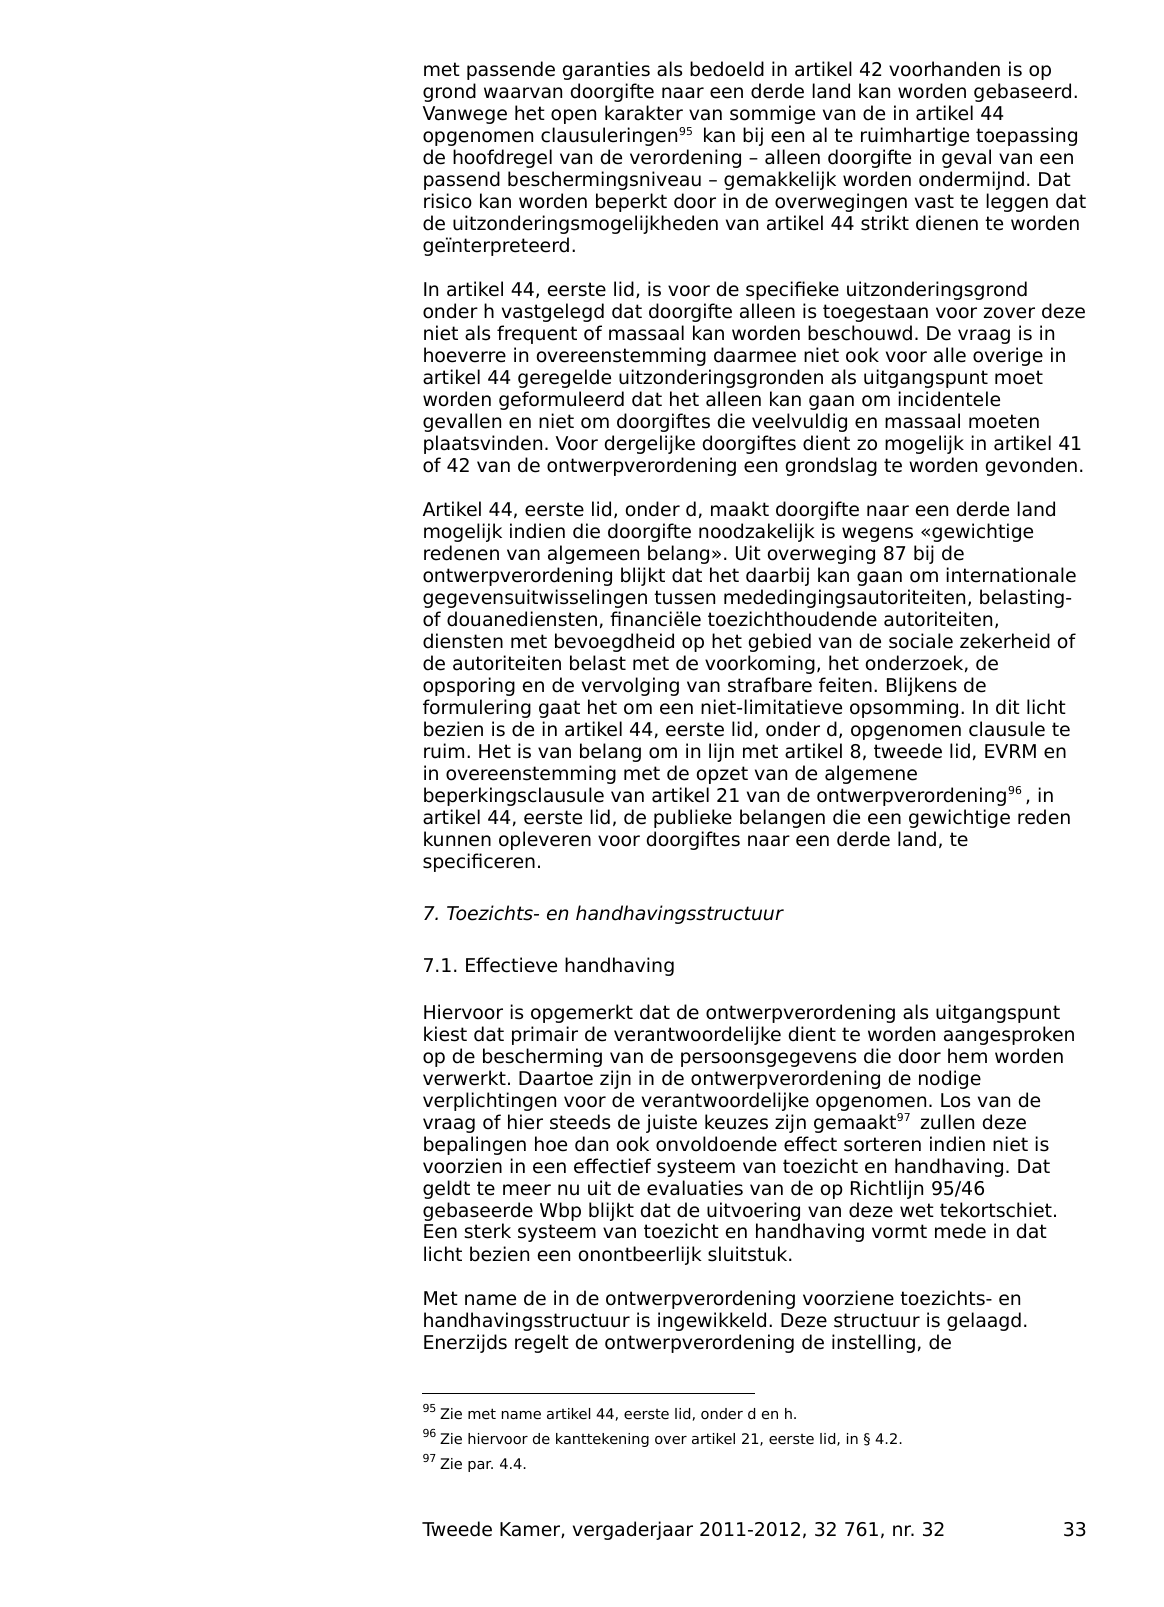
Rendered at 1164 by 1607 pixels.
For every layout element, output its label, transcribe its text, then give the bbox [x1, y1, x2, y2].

subtitle 7. Toezichts- en handhavingsstructuur [422, 903, 1087, 925]
text Zie met name artikel 44, eerste lid, onder d en h. [422, 1402, 1087, 1424]
text Met name de in de ontwerpverordening voorziene toezichts- en handhavingsstructuur is ingewikkeld. Deze structuur is gelaagd. Enerzijds regelt de ontwerpverordening de instelling, de [422, 1288, 1087, 1353]
subtitle 7.1. Effectieve handhaving [422, 955, 1087, 977]
text Zie hiervoor de kanttekening over artikel 21, eerste lid, in § 4.2. [422, 1427, 1087, 1449]
text In artikel 44, eerste lid, is voor de specifieke uitzonderingsgrond onder h vastgelegd dat doorgifte alleen is toegestaan voor zover deze niet als frequent of massaal kan worden beschouwd. De vraag is in hoeverre in overeenstemming daarmee niet ook voor alle overige in artikel 44 geregelde uitzonderingsgronden als uitgangspunt moet worden geformuleerd dat het alleen kan gaan om incidentele gevallen en niet om doorgiftes die veelvuldig en massaal moeten plaatsvinden. Voor dergelijke doorgiftes dient zo mogelijk in artikel 41 of 42 van de ontwerpverordening een grondslag te worden gevonden. [422, 279, 1087, 477]
text met passende garanties als bedoeld in artikel 42 voorhanden is op grond waarvan doorgifte naar een derde land kan worden gebaseerd. Vanwege het open karakter van sommige van de in artikel 44 opgenomen clausuleringen kan bij een al te ruimhartige toepassing de hoofdregel van de verordening – alleen doorgifte in geval van een passend beschermingsniveau – gemakkelijk worden ondermijnd. Dat risico kan worden beperkt door in de overwegingen vast te leggen dat de uitzonderingsmogelijkheden van artikel 44 strikt dienen te worden geïnterpreteerd. [422, 59, 1087, 257]
text Zie par. 4.4. [422, 1452, 1087, 1474]
text Artikel 44, eerste lid, onder d, maakt doorgifte naar een derde land mogelijk indien die doorgifte noodzakelijk is wegens «gewichtige redenen van algemeen belang». Uit overweging 87 bij de ontwerpverordening blijkt dat het daarbij kan gaan om internationale gegevensuitwisselingen tussen mededingingsautoriteiten, belasting- of douanediensten, financiële toezichthoudende autoriteiten, diensten met bevoegdheid op het gebied van de sociale zekerheid of de autoriteiten belast met de voorkoming, het onderzoek, de opsporing en de vervolging van strafbare feiten. Blijkens de formulering gaat het om een niet-limitatieve opsomming. In dit licht bezien is de in artikel 44, eerste lid, onder d, opgenomen clausule te ruim. Het is van belang om in lijn met artikel 8, tweede lid, EVRM en in overeenstemming met de opzet van de algemene beperkingsclausule van artikel 21 van de ontwerpverordening, in artikel 44, eerste lid, de publieke belangen die een gewichtige reden kunnen opleveren voor doorgiftes naar een derde land, te specificeren. [422, 499, 1087, 873]
text Hiervoor is opgemerkt dat de ontwerpverordening als uitgangspunt kiest dat primair de verantwoordelijke dient te worden aangesproken op de bescherming van de persoonsgegevens die door hem worden verwerkt. Daartoe zijn in de ontwerpverordening de nodige verplichtingen voor de verantwoordelijke opgenomen. Los van de vraag of hier steeds de juiste keuzes zijn gemaakt zullen deze bepalingen hoe dan ook onvoldoende effect sorteren indien niet is voorzien in een effectief systeem van toezicht en handhaving. Dat geldt te meer nu uit de evaluaties van de op Richtlijn 95/46 gebaseerde Wbp blijkt dat de uitvoering van deze wet tekortschiet. Een sterk systeem van toezicht en handhaving vormt mede in dat licht bezien een onontbeerlijk sluitstuk. [422, 1002, 1087, 1265]
